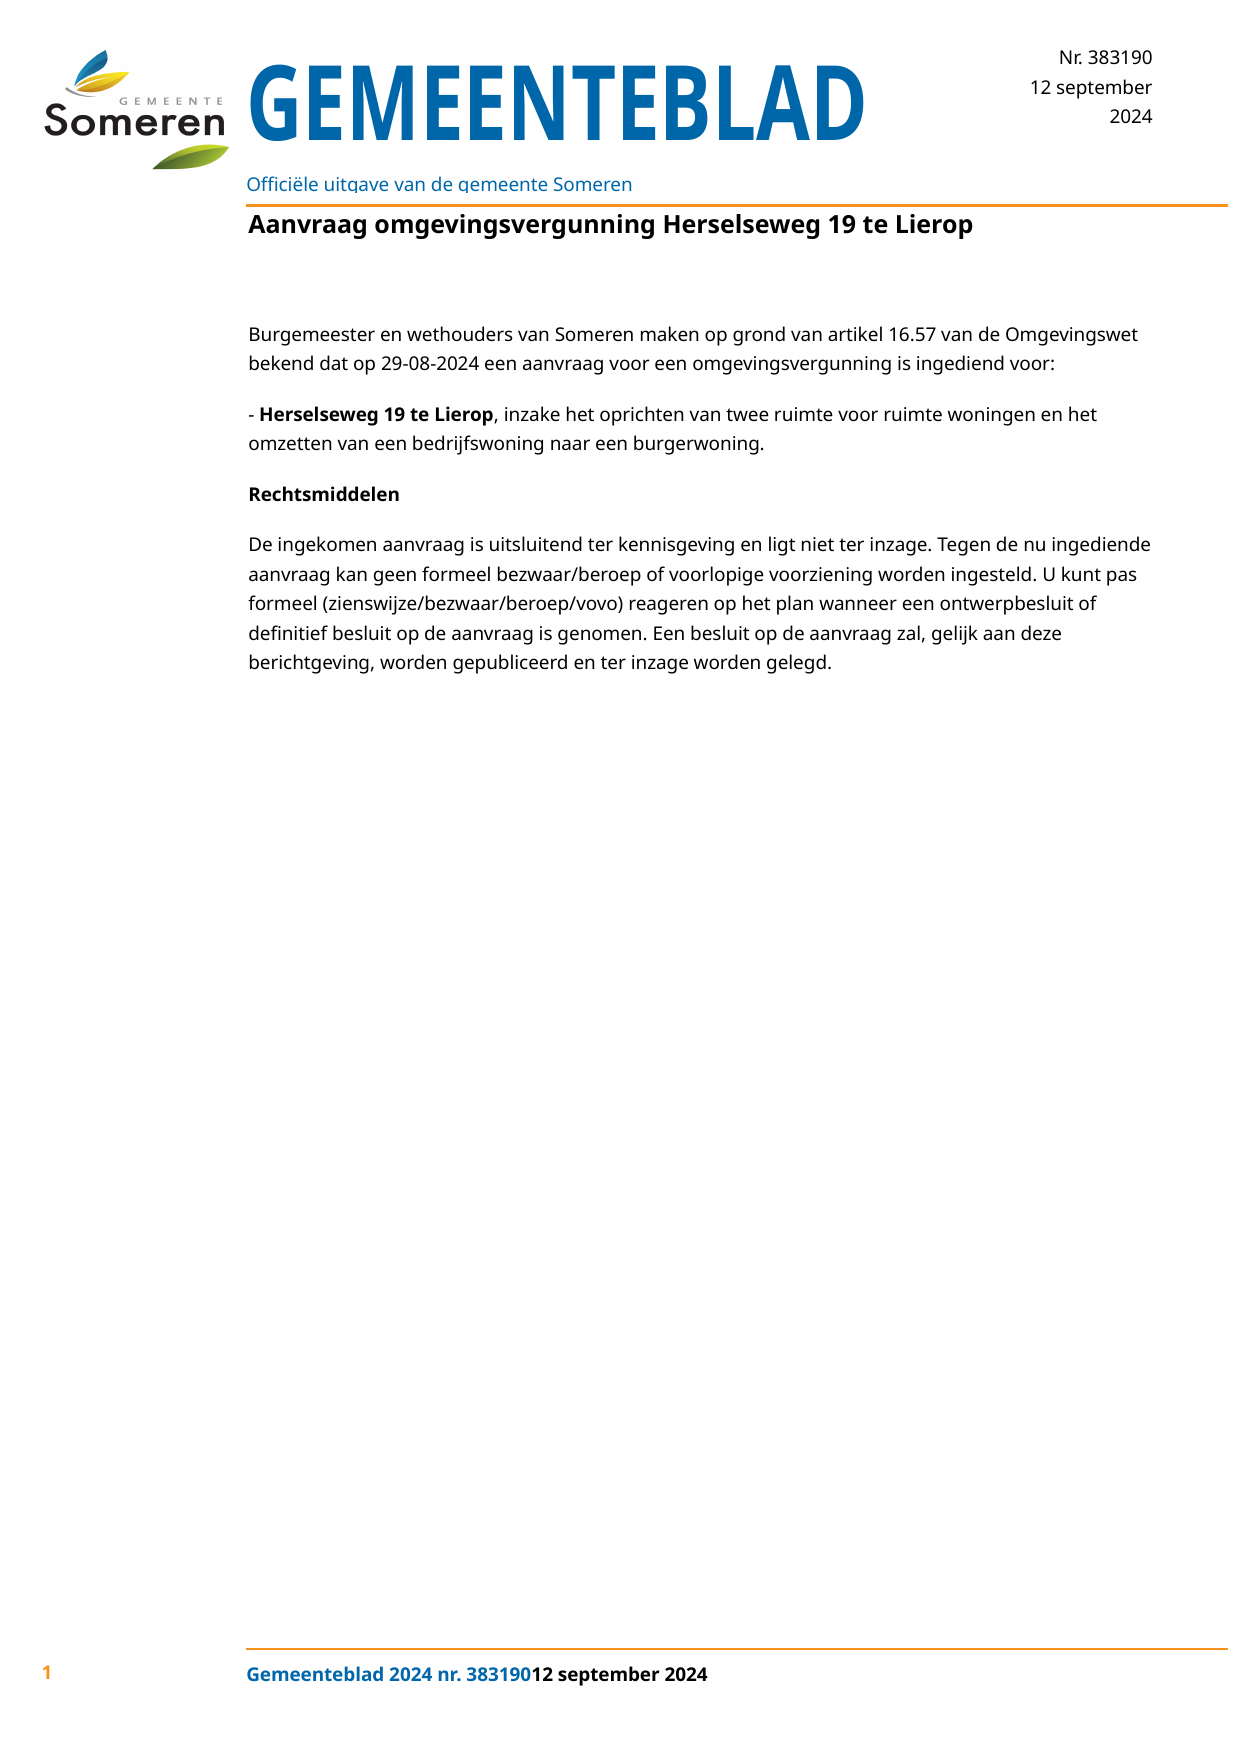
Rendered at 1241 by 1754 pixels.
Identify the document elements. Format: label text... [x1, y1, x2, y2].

text Burgemeester en wethouders van Someren maken op grond van artikel 16.57 van de Omgevingswet bekend dat op 29-08-2024 een aanvraag voor een omgevingsvergunning is ingediend voor: [248, 321, 1152, 376]
text Rechtsmiddelen [248, 481, 1152, 506]
text - Herselseweg 19 te Lierop, inzake het oprichten van twee ruimte voor ruimte woningen en het omzetten van een bedrijfswoning naar een burgerwoning. [248, 401, 1152, 456]
picture [41, 47, 231, 172]
text De ingekomen aanvraag is uitsluitend ter kennisgeving en ligt niet ter inzage. Tegen de nu ingediende aanvraag kan geen formeel bezwaar/beroep of voorlopige voorziening worden ingesteld. U kunt pas formeel (zienswijze/bezwaar/beroep/vovo) reageren op het plan wanneer een ontwerpbesluit of definitief besluit op de aanvraag is genomen. Een besluit op de aanvraag zal, gelijk aan deze berichtgeving, worden gepubliceerd en ter inzage worden gelegd. [248, 531, 1152, 675]
text Aanvraag omgevingsvergunning Herselseweg 19 te Lierop [248, 207, 1152, 241]
